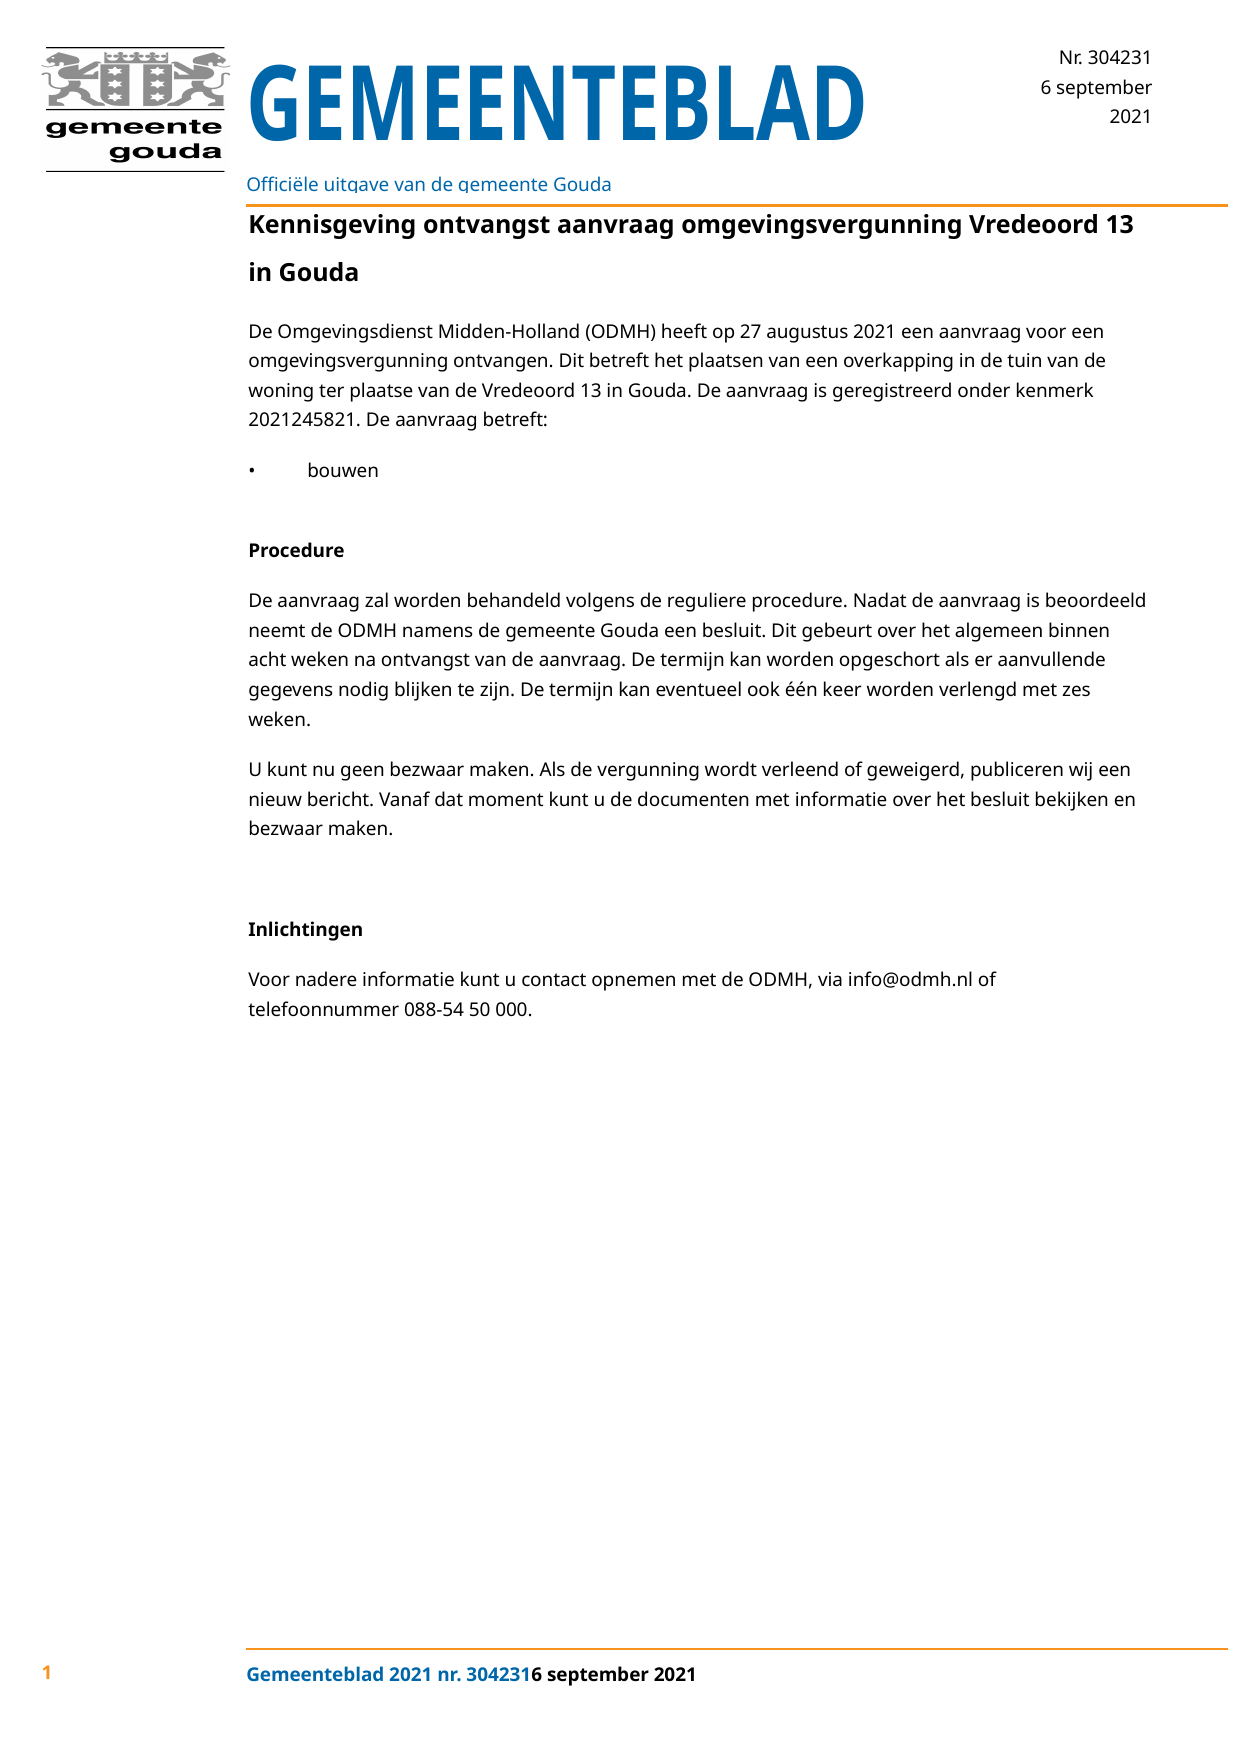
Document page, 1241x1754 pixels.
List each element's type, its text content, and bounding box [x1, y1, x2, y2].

text Voor nadere informatie kunt u contact opnemen met de ODMH, via info@odmh.nl of telefoonnummer 088-54 50 000. [248, 967, 1152, 1022]
text Kennisgeving ontvangst aanvraag omgevingsvergunning Vredeoord 13 in Gouda [248, 207, 1152, 288]
list bouwen [248, 457, 1152, 483]
text Inlichtingen [248, 916, 1152, 942]
text U kunt nu geen bezwaar maken. Als de vergunning wordt verleend of geweigerd, publiceren wij een nieuw bericht. Vanaf dat moment kunt u de documenten met informatie over het besluit bekijken en bezwaar maken. [248, 756, 1152, 841]
text De aanvraag zal worden behandeld volgens de reguliere procedure. Nadat de aanvraag is beoordeeld neemt de ODMH namens de gemeente Gouda een besluit. Dit gebeurt over het algemeen binnen acht weken na ontvangst van de aanvraag. De termijn kan worden opgeschort als er aanvullende gegevens nodig blijken te zijn. De termijn kan eventueel ook één keer worden verlengd met zes weken. [248, 587, 1152, 732]
picture [41, 47, 231, 172]
text Procedure [248, 537, 1152, 563]
text De Omgevingsdienst Midden-Holland (ODMH) heeft op 27 augustus 2021 een aanvraag voor een omgevingsvergunning ontvangen. Dit betreft het plaatsen van een overkapping in de tuin van de woning ter plaatse van de Vredeoord 13 in Gouda. De aanvraag is geregistreerd onder kenmerk 2021245821. De aanvraag betreft: [248, 318, 1152, 432]
